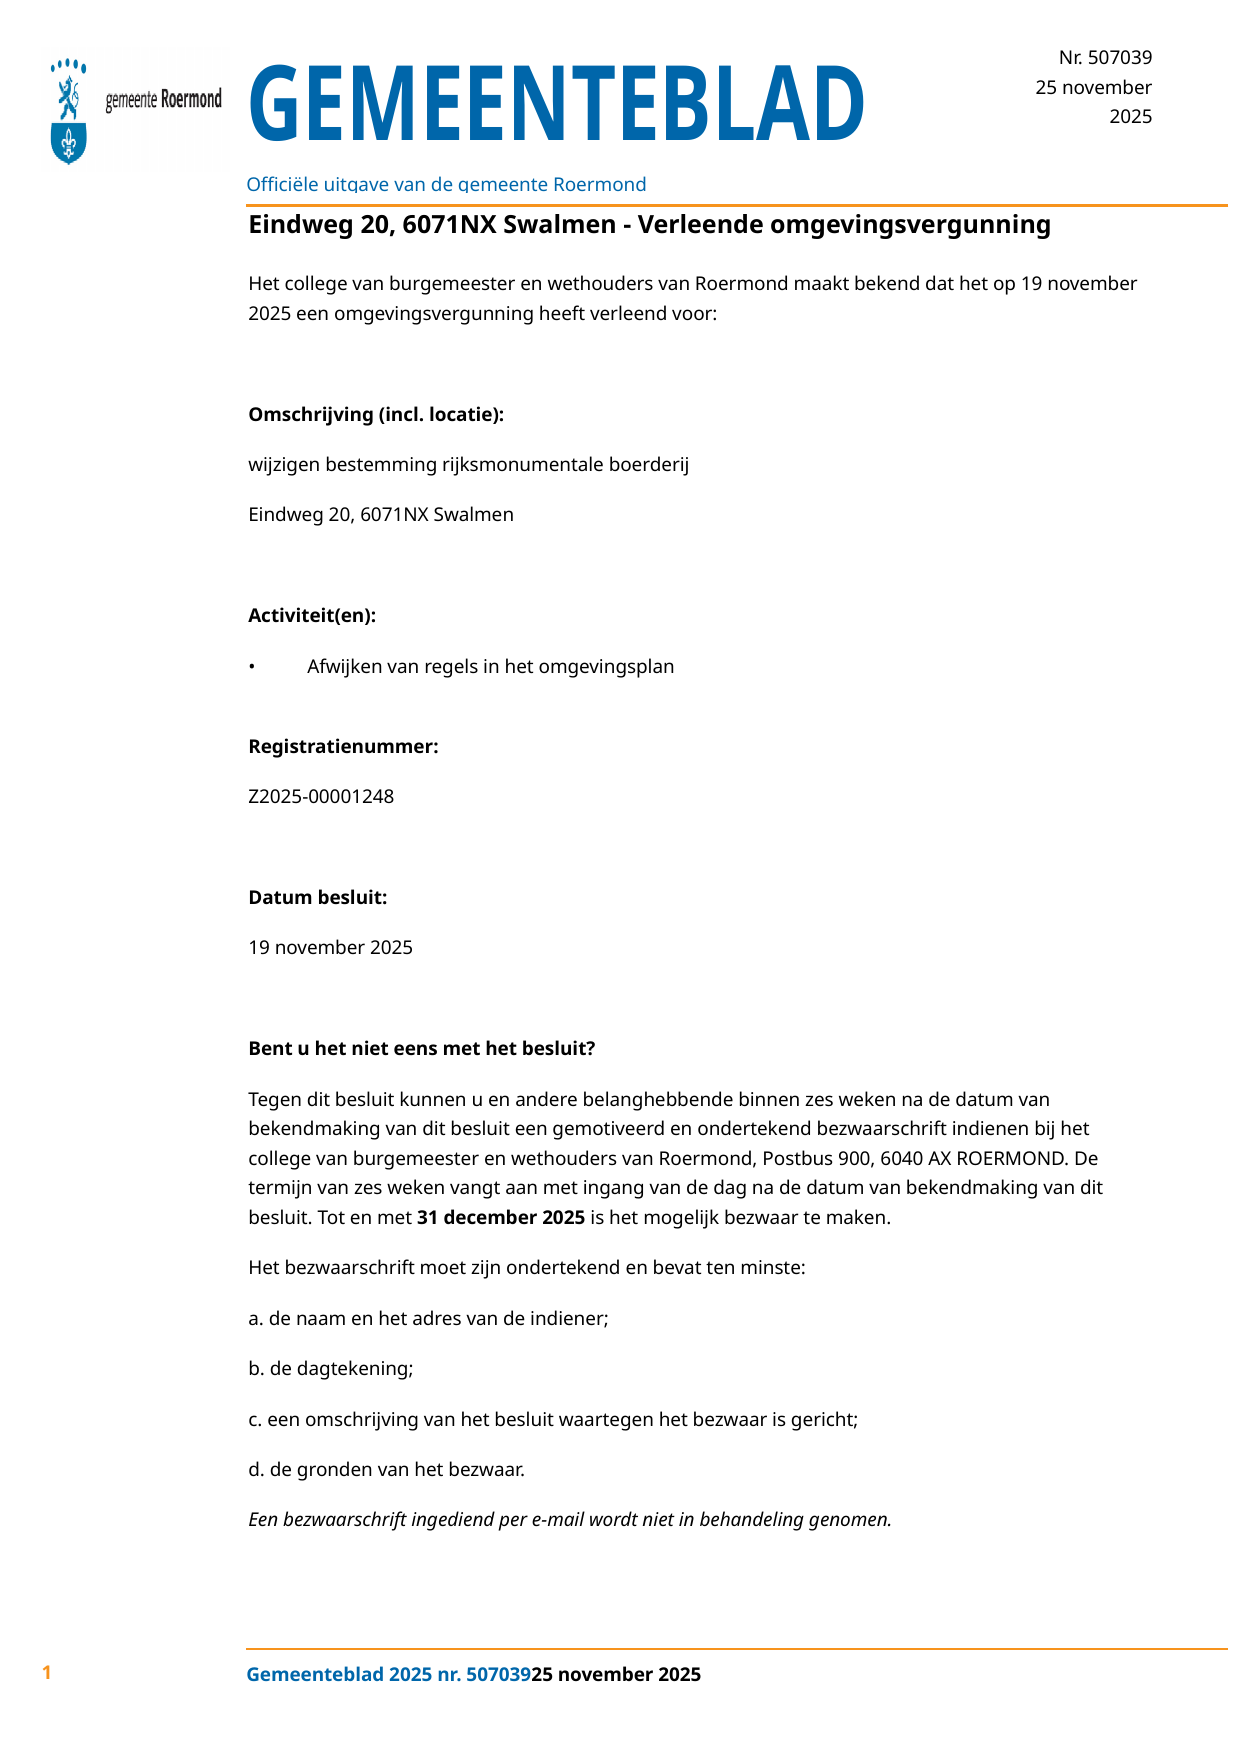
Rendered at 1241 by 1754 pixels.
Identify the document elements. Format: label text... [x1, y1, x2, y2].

text c. een omschrijving van het besluit waartegen het bezwaar is gericht; [248, 1406, 1152, 1431]
text Datum besluit: [248, 884, 1152, 910]
text a. de naam en het adres van de indiener; [248, 1305, 1152, 1331]
text Bent u het niet eens met het besluit? [248, 1035, 1152, 1061]
text Het bezwaarschrift moet zijn ondertekend en bevat ten minste: [248, 1254, 1152, 1280]
text Eindweg 20, 6071NX Swalmen - Verleende omgevingsvergunning [248, 207, 1152, 241]
picture [41, 47, 231, 172]
text Z2025-00001248 [248, 783, 1152, 809]
text 19 november 2025 [248, 934, 1152, 960]
text b. de dagtekening; [248, 1355, 1152, 1381]
text Het college van burgemeester en wethouders van Roermond maakt bekend dat het op 19 november 2025 een omgevingsvergunning heeft verleend voor: [248, 270, 1152, 326]
text Omschrijving (incl. locatie): [248, 401, 1152, 426]
text Een bezwaarschrift ingediend per e-mail wordt niet in behandeling genomen. [248, 1507, 1152, 1532]
text Eindweg 20, 6071NX Swalmen [248, 502, 1152, 527]
text Registratienummer: [248, 733, 1152, 758]
text wijzigen bestemming rijksmonumentale boerderij [248, 451, 1152, 477]
text Activiteit(en): [248, 602, 1152, 628]
list Afwijken van regels in het omgevingsplan [248, 653, 1152, 678]
text Tegen dit besluit kunnen u en andere belanghebbende binnen zes weken na de datum van bekendmaking van dit besluit een gemotiveerd en ondertekend bezwaarschrift indienen bij het college van burgemeester en wethouders van Roermond, Postbus 900, 6040 AX ROERMOND. De termijn van zes weken vangt aan met ingang van de dag na de datum van bekendmaking van dit besluit. Tot en met 31 december 2025 is het mogelijk bezwaar te maken. [248, 1086, 1152, 1230]
text d. de gronden van het bezwaar. [248, 1456, 1152, 1482]
